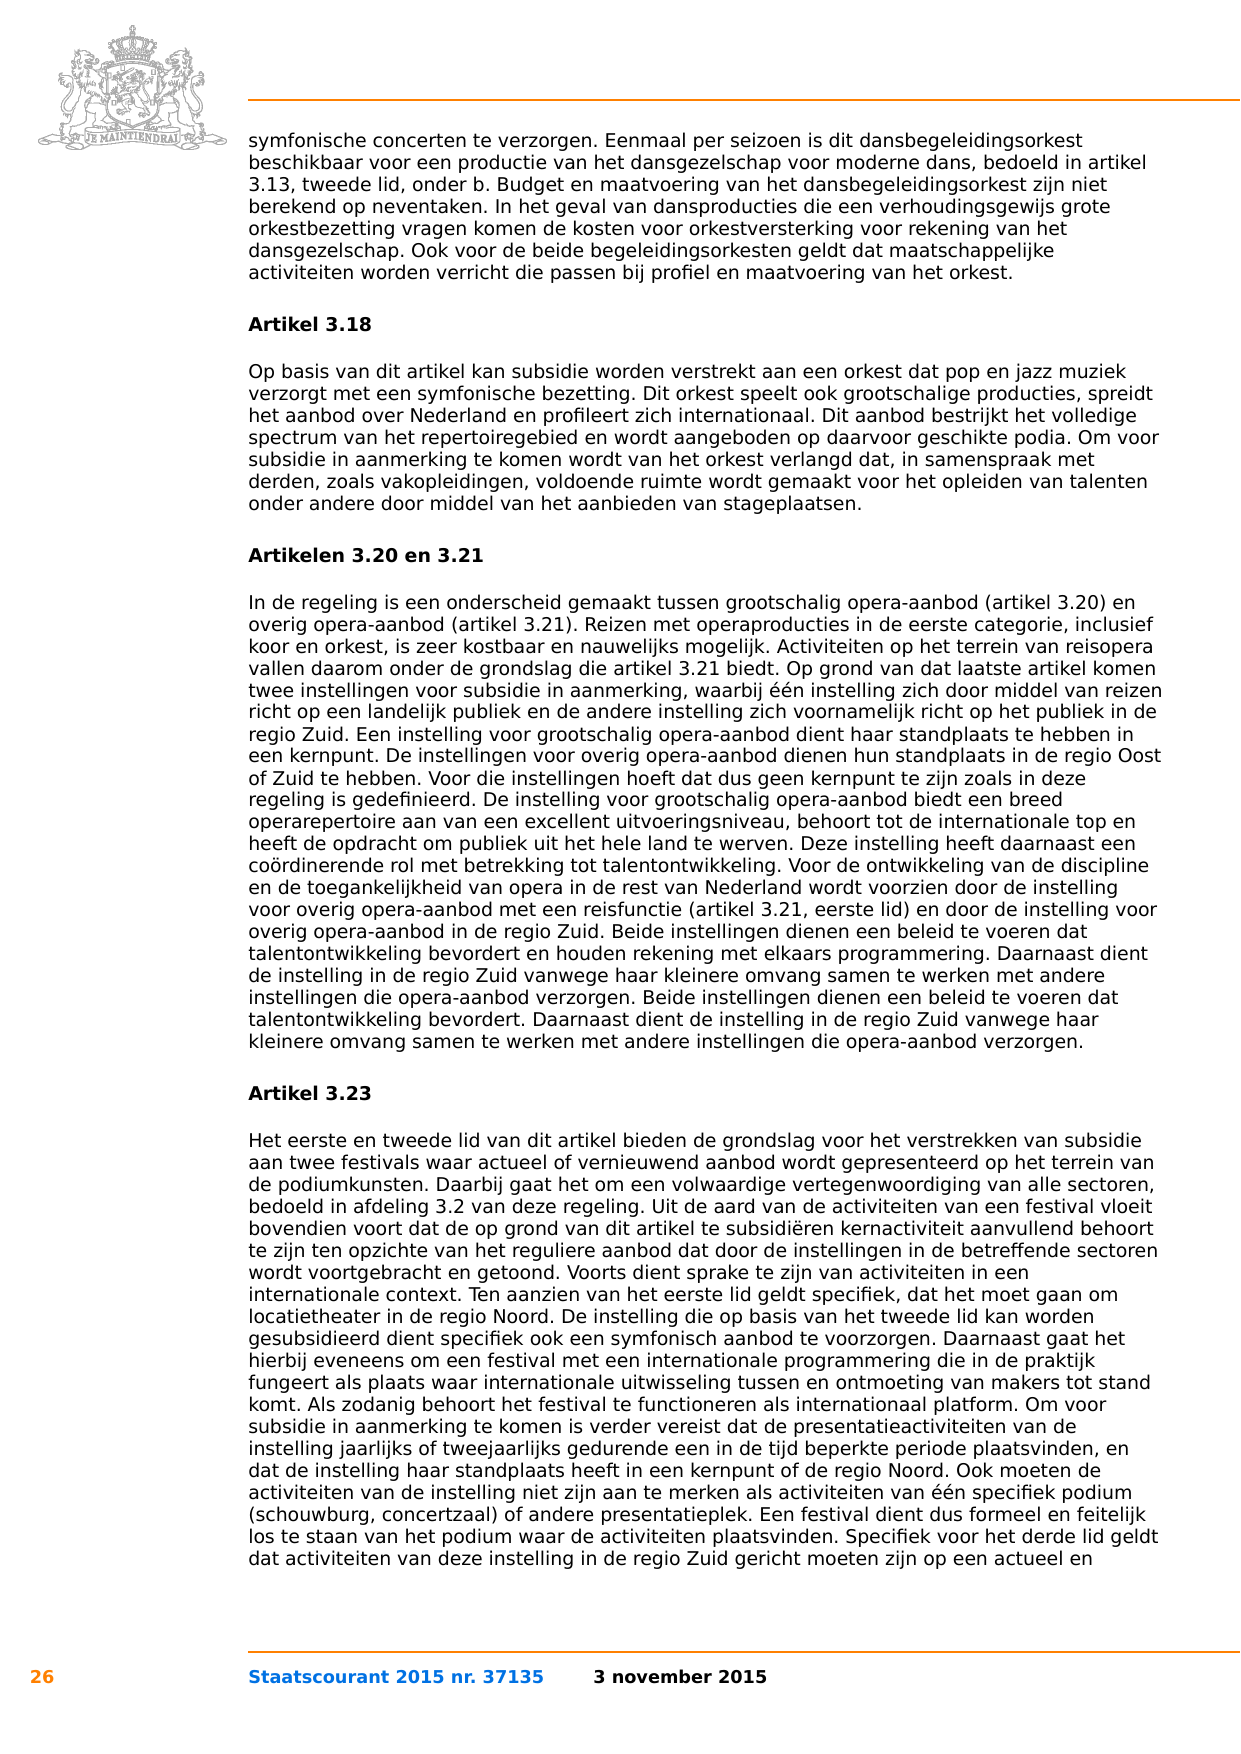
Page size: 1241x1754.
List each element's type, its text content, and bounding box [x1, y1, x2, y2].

text In de regeling is een onderscheid gemaakt tussen grootschalig opera-aanbod (artikel 3.20) en overig opera-aanbod (artikel 3.21). Reizen met operaproducties in de eerste categorie, inclusief koor en orkest, is zeer kostbaar en nauwelijks mogelijk. Activiteiten op het terrein van reisopera vallen daarom onder de grondslag die artikel 3.21 biedt. Op grond van dat laatste artikel komen twee instellingen voor subsidie in aanmerking, waarbij één instelling zich door middel van reizen richt op een landelijk publiek en de andere instelling zich voornamelijk richt op het publiek in de regio Zuid. Een instelling voor grootschalig opera-aanbod dient haar standplaats te hebben in een kernpunt. De instellingen voor overig opera-aanbod dienen hun standplaats in de regio Oost of Zuid te hebben. Voor die instellingen hoeft dat dus geen kernpunt te zijn zoals in deze regeling is gedefinieerd. De instelling voor grootschalig opera-aanbod biedt een breed operarepertoire aan van een excellent uitvoeringsniveau, behoort tot de internationale top en heeft de opdracht om publiek uit het hele land te werven. Deze instelling heeft daarnaast een coördinerende rol met betrekking tot talentontwikkeling. Voor de ontwikkeling van de discipline en de toegankelijkheid van opera in de rest van Nederland wordt voorzien door de instelling voor overig opera-aanbod met een reisfunctie (artikel 3.21, eerste lid) en door de instelling voor overig opera-aanbod in de regio Zuid. Beide instellingen dienen een beleid te voeren dat talentontwikkeling bevordert en houden rekening met elkaars programmering. Daarnaast dient de instelling in de regio Zuid vanwege haar kleinere omvang samen te werken met andere instellingen die opera-aanbod verzorgen. Beide instellingen dienen een beleid te voeren dat talentontwikkeling bevordert. Daarnaast dient de instelling in de regio Zuid vanwege haar kleinere omvang samen te werken met andere instellingen die opera-aanbod verzorgen. [248, 592, 1163, 1053]
subtitle Artikelen 3.20 en 3.21 [248, 544, 1163, 567]
subtitle Artikel 3.18 [248, 314, 1163, 336]
subtitle Artikel 3.23 [248, 1083, 1163, 1105]
text symfonische concerten te verzorgen. Eenmaal per seizoen is dit dansbegeleidingsorkest beschikbaar voor een productie van het dansgezelschap voor moderne dans, bedoeld in artikel 3.13, tweede lid, onder b. Budget en maatvoering van het dansbegeleidingsorkest zijn niet berekend op neventaken. In het geval van dansproducties die een verhoudingsgewijs grote orkestbezetting vragen komen de kosten voor orkestversterking voor rekening van het dansgezelschap. Ook voor de beide begeleidingsorkesten geldt dat maatschappelijke activiteiten worden verricht die passen bij profiel en maatvoering van het orkest. [248, 130, 1163, 284]
text Het eerste en tweede lid van dit artikel bieden de grondslag voor het verstrekken van subsidie aan twee festivals waar actueel of vernieuwend aanbod wordt gepresenteerd op het terrein van de podiumkunsten. Daarbij gaat het om een volwaardige vertegenwoordiging van alle sectoren, bedoeld in afdeling 3.2 van deze regeling. Uit de aard van de activiteiten van een festival vloeit bovendien voort dat de op grond van dit artikel te subsidiëren kernactiviteit aanvullend behoort te zijn ten opzichte van het reguliere aanbod dat door de instellingen in de betreffende sectoren wordt voortgebracht en getoond. Voorts dient sprake te zijn van activiteiten in een internationale context. Ten aanzien van het eerste lid geldt specifiek, dat het moet gaan om locatietheater in de regio Noord. De instelling die op basis van het tweede lid kan worden gesubsidieerd dient specifiek ook een symfonisch aanbod te voorzorgen. Daarnaast gaat het hierbij eveneens om een festival met een internationale programmering die in de praktijk fungeert als plaats waar internationale uitwisseling tussen en ontmoeting van makers tot stand komt. Als zodanig behoort het festival te functioneren als internationaal platform. Om voor subsidie in aanmerking te komen is verder vereist dat de presentatieactiviteiten van de instelling jaarlijks of tweejaarlijks gedurende een in de tijd beperkte periode plaatsvinden, en dat de instelling haar standplaats heeft in een kernpunt of de regio Noord. Ook moeten de activiteiten van de instelling niet zijn aan te merken als activiteiten van één specifiek podium (schouwburg, concertzaal) of andere presentatieplek. Een festival dient dus formeel en feitelijk los te staan van het podium waar de activiteiten plaatsvinden. Specifiek voor het derde lid geldt dat activiteiten van deze instelling in de regio Zuid gericht moeten zijn op een actueel en [248, 1130, 1163, 1570]
picture [38, 25, 227, 150]
text Op basis van dit artikel kan subsidie worden verstrekt aan een orkest dat pop en jazz muziek verzorgt met een symfonische bezetting. Dit orkest speelt ook grootschalige producties, spreidt het aanbod over Nederland en profileert zich internationaal. Dit aanbod bestrijkt het volledige spectrum van het repertoiregebied en wordt aangeboden op daarvoor geschikte podia. Om voor subsidie in aanmerking te komen wordt van het orkest verlangd dat, in samenspraak met derden, zoals vakopleidingen, voldoende ruimte wordt gemaakt voor het opleiden van talenten onder andere door middel van het aanbieden van stageplaatsen. [248, 361, 1163, 514]
